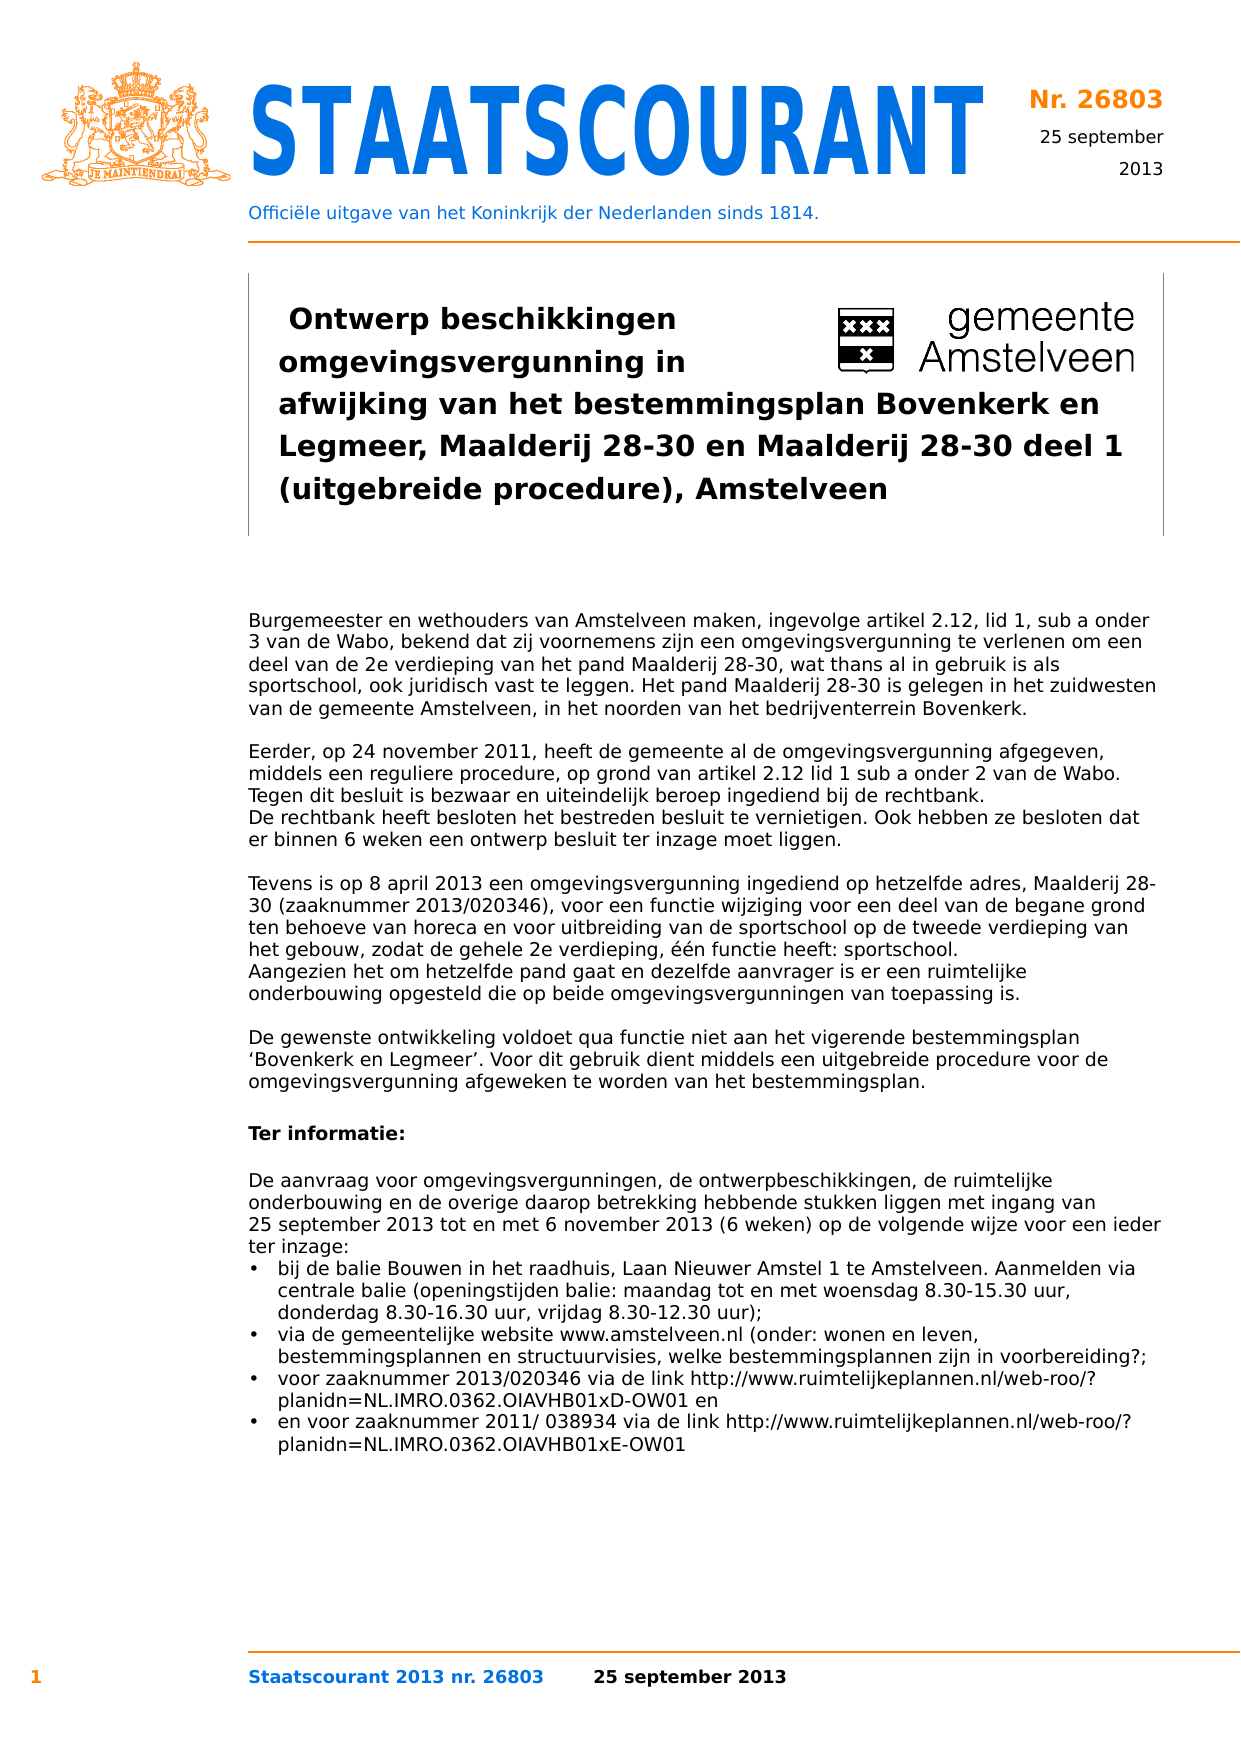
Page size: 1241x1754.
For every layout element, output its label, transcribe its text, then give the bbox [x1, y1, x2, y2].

table_header [25, 62, 248, 241]
table_header STAATSCOURANT [248, 62, 998, 203]
table_cell Officiële uitgave van het Koninkrijk der Nederlanden sinds 1814. [248, 203, 1240, 241]
table_header Nr. 26803 [998, 62, 1240, 121]
text • bij de balie Bouwen in het raadhuis, Laan Nieuwer Amstel 1 te Amstelveen. Aanmelden via centrale balie (openingstijden balie: maandag tot en met woensdag 8.30-15.30 uur, donderdag 8.30-16.30 uur, vrijdag 8.30-12.30 uur); [248, 1258, 1163, 1323]
table_cell 2013 [998, 153, 1240, 203]
picture [838, 302, 1134, 374]
text De aanvraag voor omgevingsvergunningen, de ontwerpbeschikkingen, de ruimtelijke onderbouwing en de overige daarop betrekking hebbende stukken liggen met ingang van 25 september 2013 tot en met 6 november 2013 (6 weken) op de volgende wijze voor een ieder ter inzage: [248, 1170, 1163, 1258]
picture [41, 62, 231, 186]
text De rechtbank heeft besloten het bestreden besluit te vernietigen. Ook hebben ze besloten dat er binnen 6 weken een ontwerp besluit ter inzage moet liggen. [248, 807, 1163, 851]
text • voor zaaknummer 2013/020346 via de link http://www.ruimtelijkeplannen.nl/web-roo/?planidn=NL.IMRO.0362.OIAVHB01xD-OW01 en [248, 1367, 1163, 1411]
text Tevens is op 8 april 2013 een omgevingsvergunning ingediend op hetzelfde adres, Maalderij 28-30 (zaaknummer 2013/020346), voor een functie wijziging voor een deel van de begane grond ten behoeve van horeca en voor uitbreiding van de sportschool op de tweede verdieping van het gebouw, zodat de gehele 2e verdieping, één functie heeft: sportschool. [248, 873, 1163, 961]
text • en voor zaaknummer 2011/ 038934 via de link http://www.ruimtelijkeplannen.nl/web-roo/?planidn=NL.IMRO.0362.OIAVHB01xE-OW01 [248, 1411, 1163, 1455]
text De gewenste ontwikkeling voldoet qua functie niet aan het vigerende bestemmingsplan ‘Bovenkerk en Legmeer’. Voor dit gebruik dient middels een uitgebreide procedure voor de omgevingsvergunning afgeweken te worden van het bestemmingsplan. [248, 1027, 1163, 1093]
subtitle Ontwerp beschikkingen omgevingsvergunning in afwijking van het bestemmingsplan Bovenkerk en Legmeer, Maalderij 28-30 en Maalderij 28-30 deel 1 (uitgebreide procedure), Amstelveen [249, 273, 1163, 536]
text Eerder, op 24 november 2011, heeft de gemeente al de omgevingsvergunning afgegeven, middels een reguliere procedure, op grond van artikel 2.12 lid 1 sub a onder 2 van de Wabo. Tegen dit besluit is bezwaar en uiteindelijk beroep ingediend bij de rechtbank. [248, 741, 1163, 807]
subtitle Ter informatie: [248, 1123, 1163, 1145]
table_cell 25 september [998, 121, 1240, 153]
text Burgemeester en wethouders van Amstelveen maken, ingevolge artikel 2.12, lid 1, sub a onder 3 van de Wabo, bekend dat zij voornemens zijn een omgevingsvergunning te verlenen om een deel van de 2e verdieping van het pand Maalderij 28-30, wat thans al in gebruik is als sportschool, ook juridisch vast te leggen. Het pand Maalderij 28-30 is gelegen in het zuidwesten van de gemeente Amstelveen, in het noorden van het bedrijventerrein Bovenkerk. [248, 609, 1163, 719]
text • via de gemeentelijke website www.amstelveen.nl (onder: wonen en leven, bestemmingsplannen en structuurvisies, welke bestemmingsplannen zijn in voorbereiding?; [248, 1323, 1163, 1367]
text Aangezien het om hetzelfde pand gaat en dezelfde aanvrager is er een ruimtelijke onderbouwing opgesteld die op beide omgevingsvergunningen van toepassing is. [248, 961, 1163, 1005]
